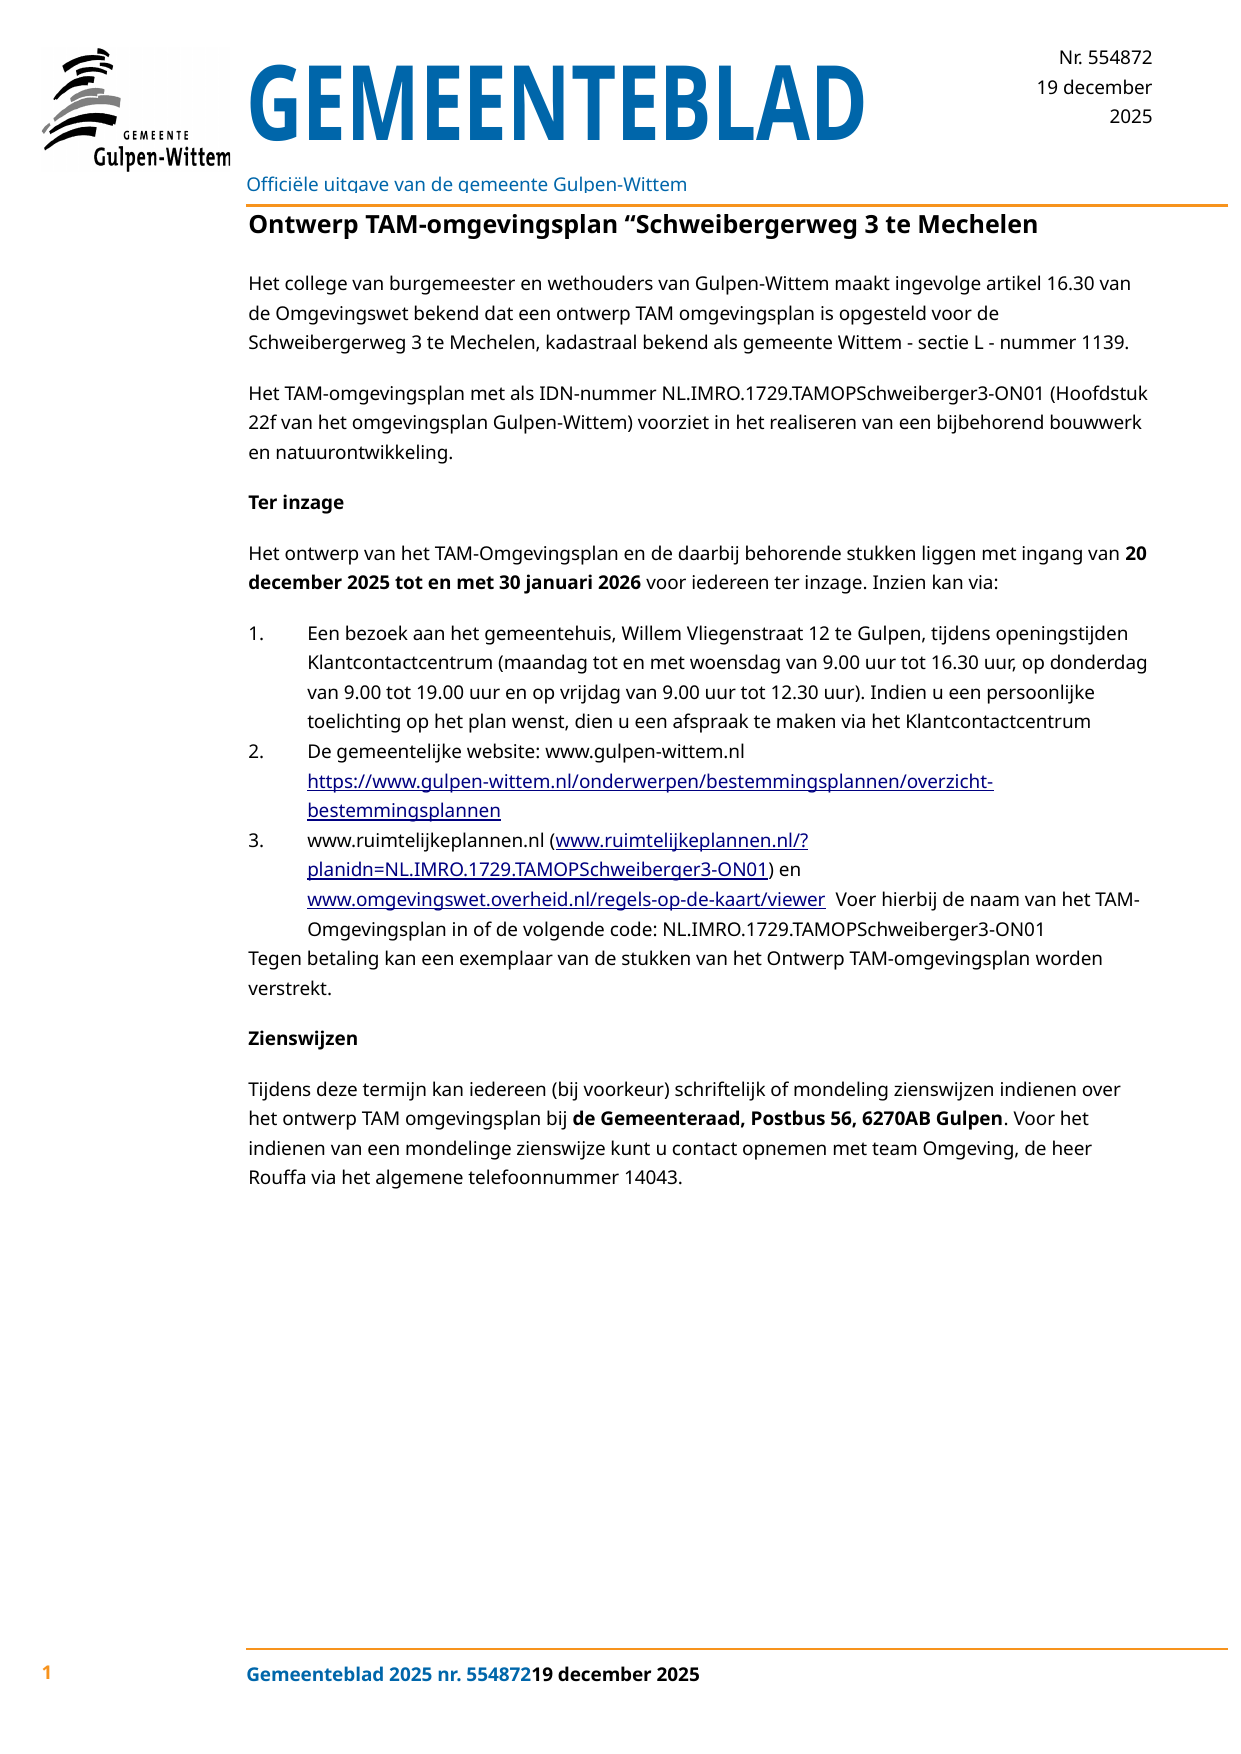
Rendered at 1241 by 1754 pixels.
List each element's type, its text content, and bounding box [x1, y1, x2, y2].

text Tijdens deze termijn kan iedereen (bij voorkeur) schriftelijk of mondeling zienswijzen indienen over het ontwerp TAM omgevingsplan bij de Gemeenteraad, Postbus 56, 6270AB Gulpen. Voor het indienen van een mondelinge zienswijze kunt u contact opnemen met team Omgeving, de heer Rouffa via het algemene telefoonnummer 14043. [248, 1076, 1152, 1190]
text Ter inzage [248, 489, 1152, 515]
list De gemeentelijke website: www.gulpen-wittem.nl https://www.gulpen-wittem.nl/onderwerpen/bestemmingsplannen/overzicht-bestemmingsplannen [248, 738, 1152, 823]
list www.ruimtelijkeplannen.nl (www.ruimtelijkeplannen.nl/?planidn=NL.IMRO.1729.TAMOPSchweiberger3-ON01) en www.omgevingswet.overheid.nl/regels-op-de-kaart/viewer Voer hierbij de naam van het TAM-Omgevingsplan in of de volgende code: NL.IMRO.1729.TAMOPSchweiberger3-ON01 [248, 827, 1152, 941]
text Het TAM-omgevingsplan met als IDN-nummer NL.IMRO.1729.TAMOPSchweiberger3-ON01 (Hoofdstuk 22f van het omgevingsplan Gulpen-Wittem) voorziet in het realiseren van een bijbehorend bouwwerk en natuurontwikkeling. [248, 380, 1152, 465]
list Een bezoek aan het gemeentehuis, Willem Vliegenstraat 12 te Gulpen, tijdens openingstijden Klantcontactcentrum (maandag tot en met woensdag van 9.00 uur tot 16.30 uur, op donderdag van 9.00 tot 19.00 uur en op vrijdag van 9.00 uur tot 12.30 uur). Indien u een persoonlijke toelichting op het plan wenst, dien u een afspraak te maken via het Klantcontactcentrum [248, 620, 1152, 734]
picture [41, 47, 231, 172]
text Tegen betaling kan een exemplaar van de stukken van het Ontwerp TAM-omgevingsplan worden verstrekt. [248, 945, 1152, 1001]
text Ontwerp TAM-omgevingsplan “Schweibergerweg 3 te Mechelen [248, 207, 1152, 241]
text Het college van burgemeester en wethouders van Gulpen-Wittem maakt ingevolge artikel 16.30 van de Omgevingswet bekend dat een ontwerp TAM omgevingsplan is opgesteld voor de Schweibergerweg 3 te Mechelen, kadastraal bekend als gemeente Wittem - sectie L - nummer 1139. [248, 270, 1152, 355]
text Het ontwerp van het TAM-Omgevingsplan en de daarbij behorende stukken liggen met ingang van 20 december 2025 tot en met 30 januari 2026 voor iedereen ter inzage. Inzien kan via: [248, 540, 1152, 595]
text Zienswijzen [248, 1025, 1152, 1051]
